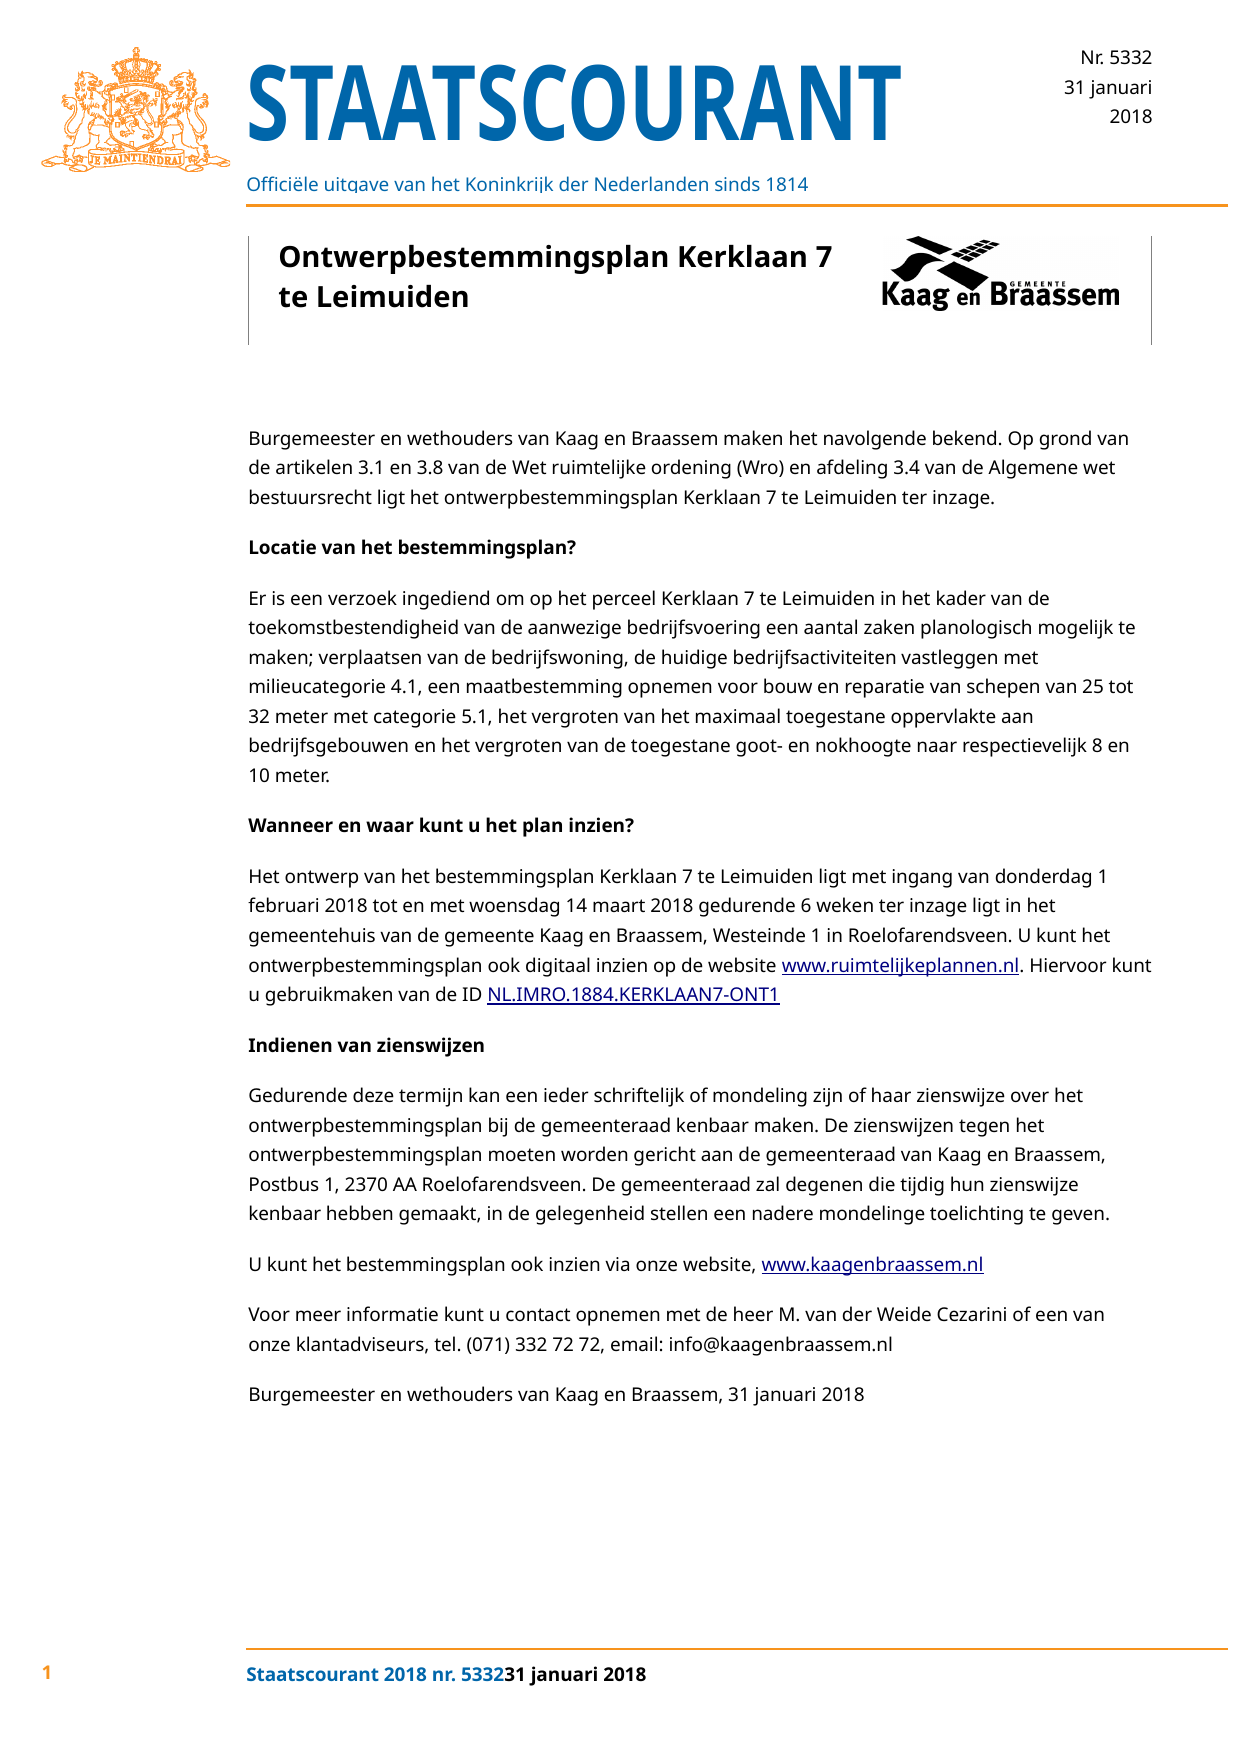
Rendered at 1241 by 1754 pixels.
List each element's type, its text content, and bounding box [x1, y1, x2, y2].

text Het ontwerp van het bestemmingsplan Kerklaan 7 te Leimuiden ligt met ingang van donderdag 1 februari 2018 tot en met woensdag 14 maart 2018 gedurende 6 weken ter inzage ligt in het gemeentehuis van de gemeente Kaag en Braassem, Westeinde 1 in Roelofarendsveen. U kunt het ontwerpbestemmingsplan ook digitaal inzien op de website www.ruimtelijkeplannen.nl. Hiervoor kunt u gebruikmaken van de ID NL.IMRO.1884.KERKLAAN7-ONT1 [248, 863, 1152, 1007]
picture [882, 236, 1119, 311]
table_header [850, 236, 1151, 345]
table_header Ontwerpbestemmingsplan Kerklaan 7 te Leimuiden [249, 236, 850, 345]
text Locatie van het bestemmingsplan? [248, 534, 1152, 560]
text Voor meer informatie kunt u contact opnemen met de heer M. van der Weide Cezarini of een van onze klantadviseurs, tel. (071) 332 72 72, email: info@kaagenbraassem.nl [248, 1301, 1152, 1357]
text Indienen van zienswijzen [248, 1032, 1152, 1057]
text U kunt het bestemmingsplan ook inzien via onze website, www.kaagenbraassem.nl [248, 1251, 1152, 1277]
text Burgemeester en wethouders van Kaag en Braassem, 31 januari 2018 [248, 1381, 1152, 1407]
text Wanneer en waar kunt u het plan inzien? [248, 813, 1152, 838]
picture [41, 47, 231, 172]
text Er is een verzoek ingediend om op het perceel Kerklaan 7 te Leimuiden in het kader van de toekomstbestendigheid van de aanwezige bedrijfsvoering een aantal zaken planologisch mogelijk te maken; verplaatsen van de bedrijfswoning, de huidige bedrijfsactiviteiten vastleggen met milieucategorie 4.1, een maatbestemming opnemen voor bouw en reparatie van schepen van 25 tot 32 meter met categorie 5.1, het vergroten van het maximaal toegestane oppervlakte aan bedrijfsgebouwen en het vergroten van de toegestane goot- en nokhoogte naar respectievelijk 8 en 10 meter. [248, 585, 1152, 788]
text Gedurende deze termijn kan een ieder schriftelijk of mondeling zijn of haar zienswijze over het ontwerpbestemmingsplan bij de gemeenteraad kenbaar maken. De zienswijzen tegen het ontwerpbestemmingsplan moeten worden gericht aan de gemeenteraad van Kaag en Braassem, Postbus 1, 2370 AA Roelofarendsveen. De gemeenteraad zal degenen die tijdig hun zienswijze kenbaar hebben gemaakt, in de gelegenheid stellen een nadere mondelinge toelichting te geven. [248, 1082, 1152, 1226]
text Burgemeester en wethouders van Kaag en Braassem maken het navolgende bekend. Op grond van de artikelen 3.1 en 3.8 van de Wet ruimtelijke ordening (Wro) en afdeling 3.4 van de Algemene wet bestuursrecht ligt het ontwerpbestemmingsplan Kerklaan 7 te Leimuiden ter inzage. [248, 425, 1152, 509]
